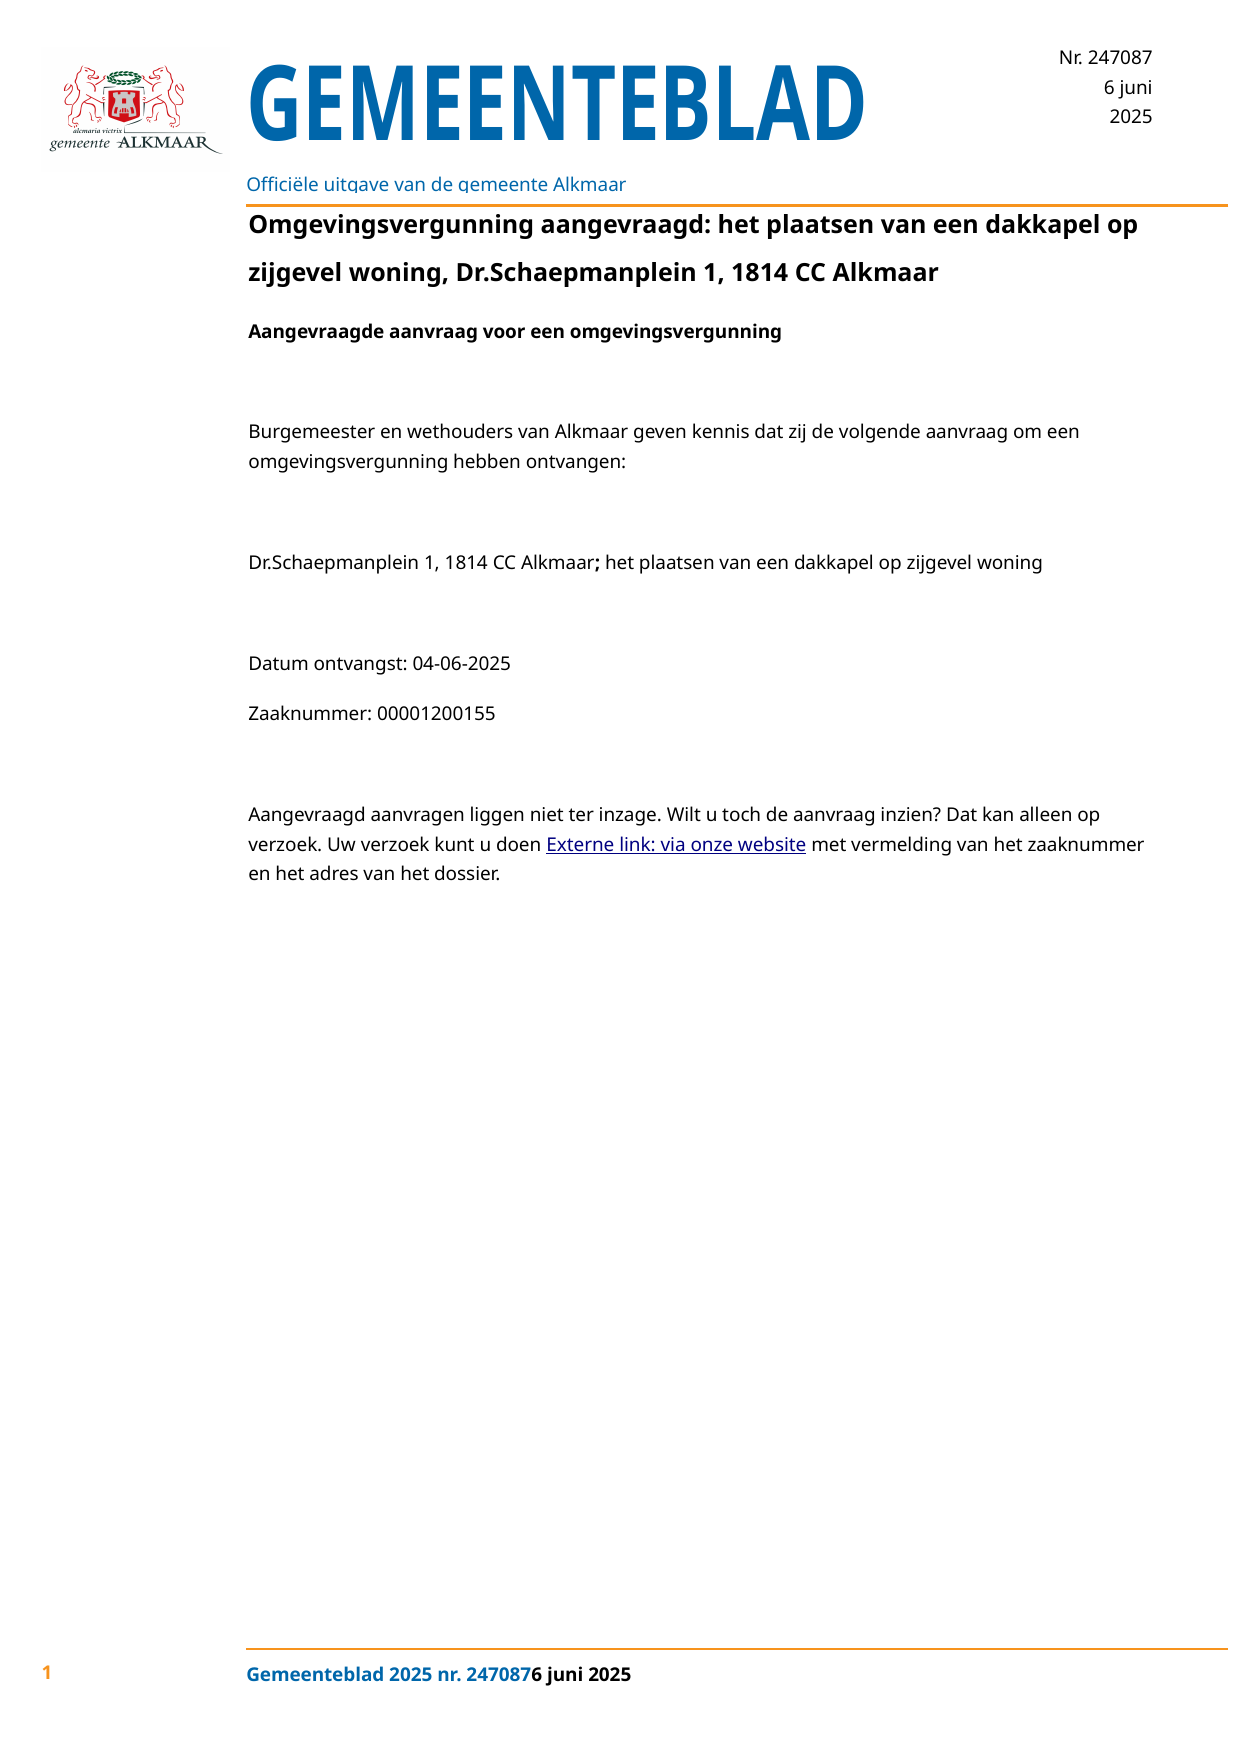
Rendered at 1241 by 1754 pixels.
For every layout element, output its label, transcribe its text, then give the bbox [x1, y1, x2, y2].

text Omgevingsvergunning aangevraagd: het plaatsen van een dakkapel op zijgevel woning, Dr.Schaepmanplein 1, 1814 CC Alkmaar [248, 207, 1152, 288]
text Dr.Schaepmanplein 1, 1814 CC Alkmaar; het plaatsen van een dakkapel op zijgevel woning [248, 549, 1152, 575]
text Datum ontvangst: 04-06-2025 [248, 650, 1152, 676]
text Aangevraagd aanvragen liggen niet ter inzage. Wilt u toch de aanvraag inzien? Dat kan alleen op verzoek. Uw verzoek kunt u doen Externe link: via onze website met vermelding van het zaaknummer en het adres van het dossier. [248, 801, 1152, 886]
text Burgemeester en wethouders van Alkmaar geven kennis dat zij de volgende aanvraag om een omgevingsvergunning hebben ontvangen: [248, 419, 1152, 474]
text Aangevraagde aanvraag voor een omgevingsvergunning [248, 318, 1152, 344]
picture [41, 47, 231, 172]
text Zaaknummer: 00001200155 [248, 700, 1152, 726]
